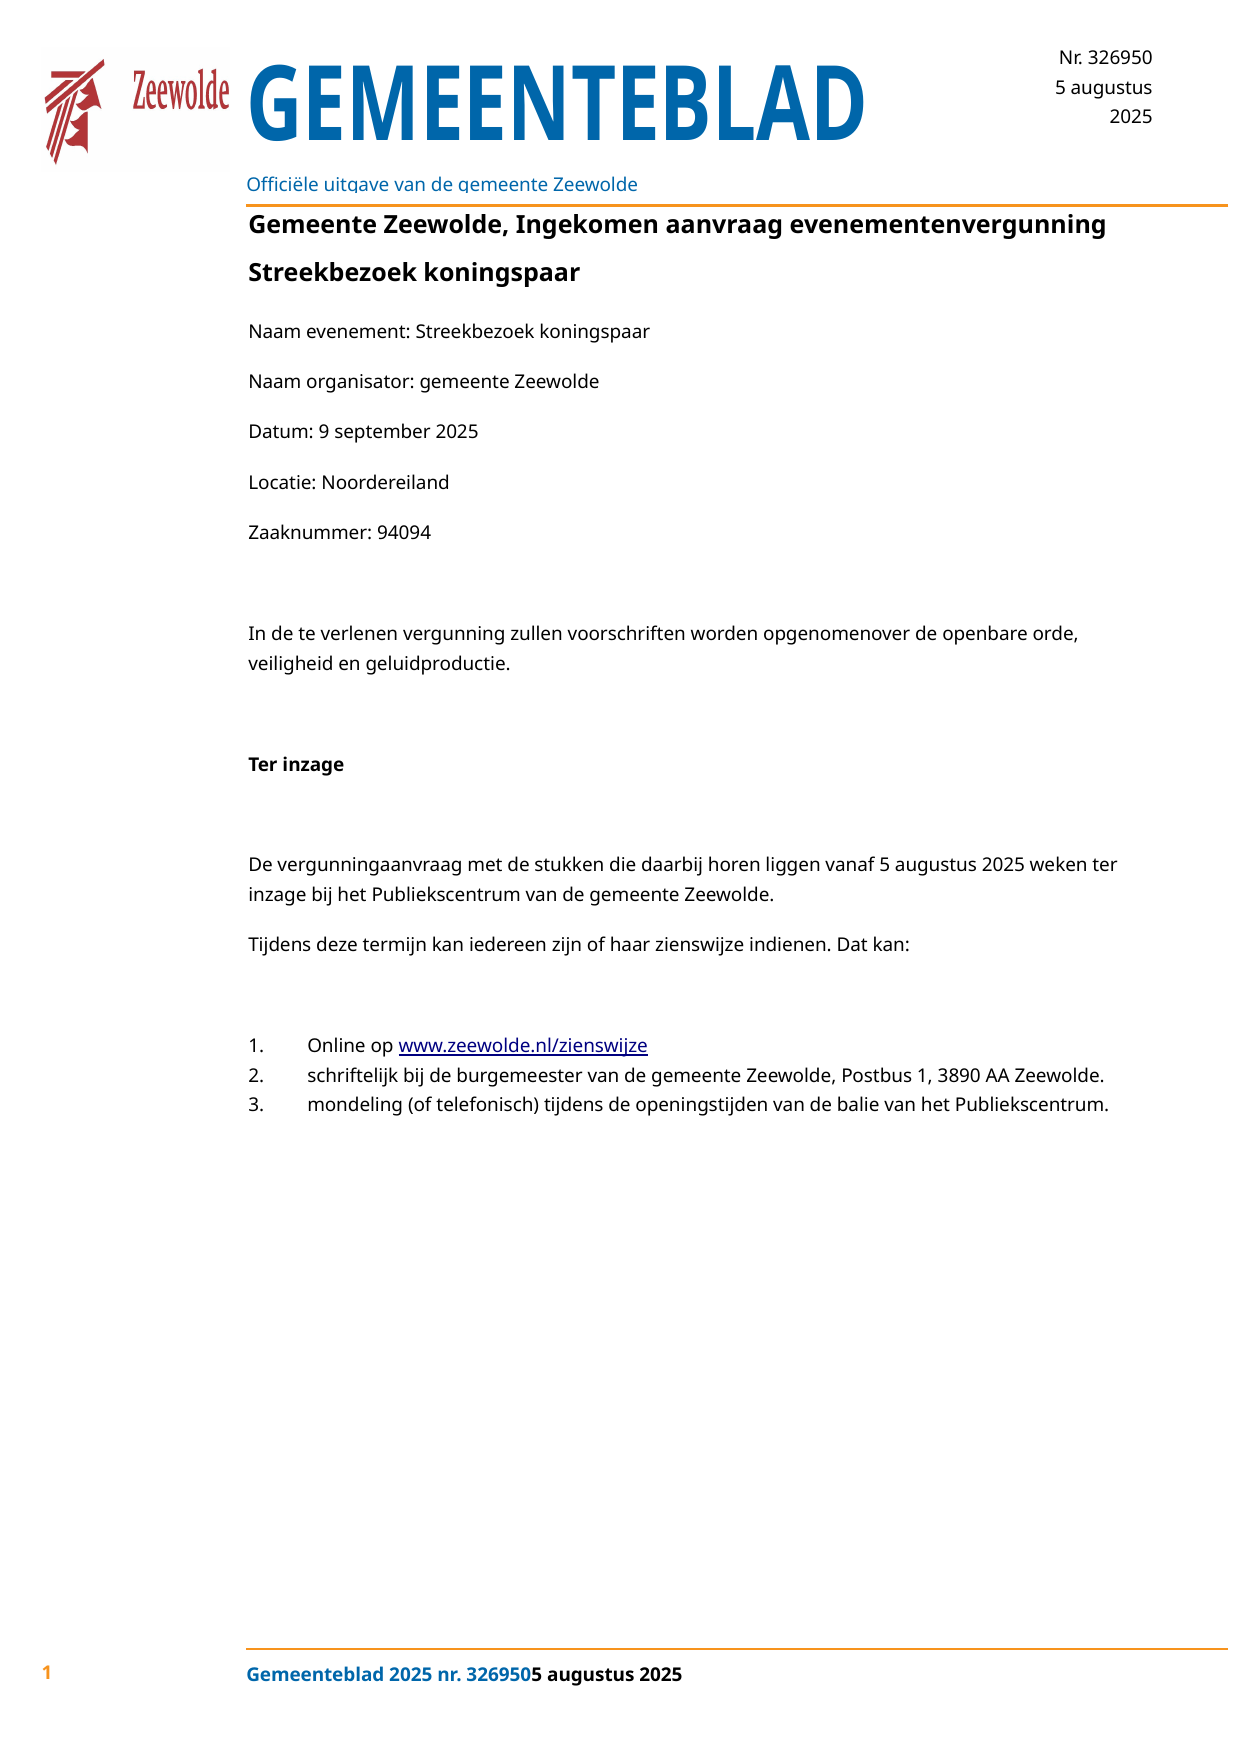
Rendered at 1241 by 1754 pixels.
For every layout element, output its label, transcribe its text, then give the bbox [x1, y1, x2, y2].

list Online op www.zeewolde.nl/zienswijze [248, 1032, 1152, 1058]
list mondeling (of telefonisch) tijdens de openingstijden van de balie van het Publiekscentrum. [248, 1092, 1152, 1117]
text In de te verlenen vergunning zullen voorschriften worden opgenomenover de openbare orde, veiligheid en geluidproductie. [248, 620, 1152, 676]
text Naam organisator: gemeente Zeewolde [248, 368, 1152, 394]
text Tijdens deze termijn kan iedereen zijn of haar zienswijze indienen. Dat kan: [248, 932, 1152, 957]
text Datum: 9 september 2025 [248, 419, 1152, 444]
text Locatie: Noordereiland [248, 469, 1152, 495]
picture [41, 47, 231, 172]
text Naam evenement: Streekbezoek koningspaar [248, 318, 1152, 344]
text Zaaknummer: 94094 [248, 519, 1152, 545]
text De vergunningaanvraag met de stukken die daarbij horen liggen vanaf 5 augustus 2025 weken ter inzage bij het Publiekscentrum van de gemeente Zeewolde. [248, 852, 1152, 907]
text Ter inzage [248, 751, 1152, 777]
text Gemeente Zeewolde, Ingekomen aanvraag evenementenvergunning Streekbezoek koningspaar [248, 207, 1152, 288]
list schriftelijk bij de burgemeester van de gemeente Zeewolde, Postbus 1, 3890 AA Zeewolde. [248, 1062, 1152, 1088]
